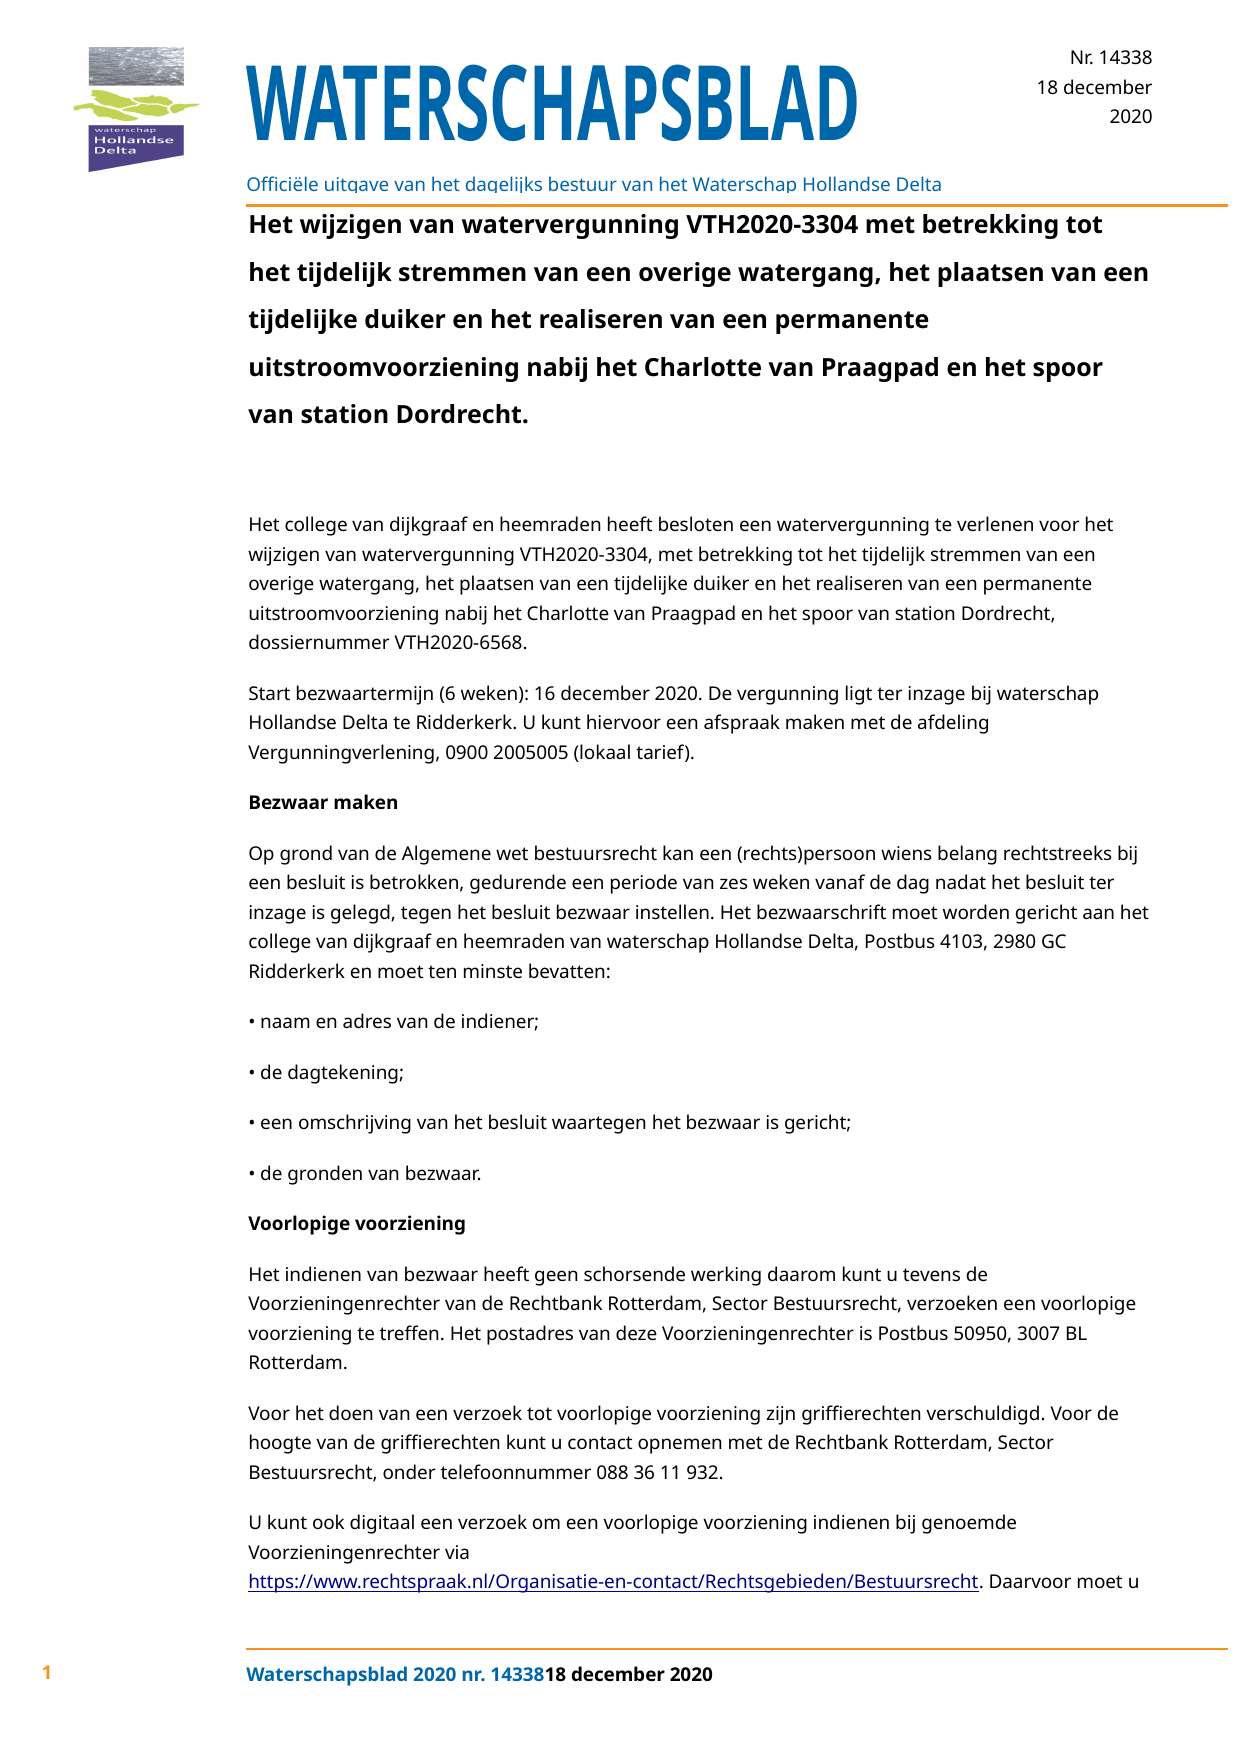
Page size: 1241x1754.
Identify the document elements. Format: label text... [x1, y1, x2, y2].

text Voorlopige voorziening [248, 1210, 1152, 1236]
picture [41, 47, 231, 172]
text Bezwaar maken [248, 789, 1152, 815]
text • de dagtekening; [248, 1059, 1152, 1085]
text Het college van dijkgraaf en heemraden heeft besloten een watervergunning te verlenen voor het wijzigen van watervergunning VTH2020-3304, met betrekking tot het tijdelijk stremmen van een overige watergang, het plaatsen van een tijdelijke duiker en het realiseren van een permanente uitstroomvoorziening nabij het Charlotte van Praagpad en het spoor van station Dordrecht, dossiernummer VTH2020-6568. [248, 511, 1152, 655]
text • naam en adres van de indiener; [248, 1009, 1152, 1034]
text • een omschrijving van het besluit waartegen het bezwaar is gericht; [248, 1109, 1152, 1135]
text Het indienen van bezwaar heeft geen schorsende werking daarom kunt u tevens de Voorzieningenrechter van de Rechtbank Rotterdam, Sector Bestuursrecht, verzoeken een voorlopige voorziening te treffen. Het postadres van deze Voorzieningenrechter is Postbus 50950, 3007 BL Rotterdam. [248, 1261, 1152, 1375]
text Op grond van de Algemene wet bestuursrecht kan een (rechts)persoon wiens belang rechtstreeks bij een besluit is betrokken, gedurende een periode van zes weken vanaf de dag nadat het besluit ter inzage is gelegd, tegen het besluit bezwaar instellen. Het bezwaarschrift moet worden gericht aan het college van dijkgraaf en heemraden van waterschap Hollandse Delta, Postbus 4103, 2980 GC Ridderkerk en moet ten minste bevatten: [248, 840, 1152, 984]
text • de gronden van bezwaar. [248, 1160, 1152, 1186]
text U kunt ook digitaal een verzoek om een voorlopige voorziening indienen bij genoemde Voorzieningenrechter via https://www.rechtspraak.nl/Organisatie-en-contact/Rechtsgebieden/Bestuursrecht. Daarvoor moet u [248, 1509, 1152, 1594]
text Het wijzigen van watervergunning VTH2020-3304 met betrekking tot het tijdelijk stremmen van een overige watergang, het plaatsen van een tijdelijke duiker en het realiseren van een permanente uitstroomvoorziening nabij het Charlotte van Praagpad en het spoor van station Dordrecht. [248, 207, 1152, 431]
text Voor het doen van een verzoek tot voorlopige voorziening zijn griffierechten verschuldigd. Voor de hoogte van de griffierechten kunt u contact opnemen met de Rechtbank Rotterdam, Sector Bestuursrecht, onder telefoonnummer 088 36 11 932. [248, 1400, 1152, 1485]
text Start bezwaartermijn (6 weken): 16 december 2020. De vergunning ligt ter inzage bij waterschap Hollandse Delta te Ridderkerk. U kunt hiervoor een afspraak maken met de afdeling Vergunningverlening, 0900 2005005 (lokaal tarief). [248, 680, 1152, 765]
